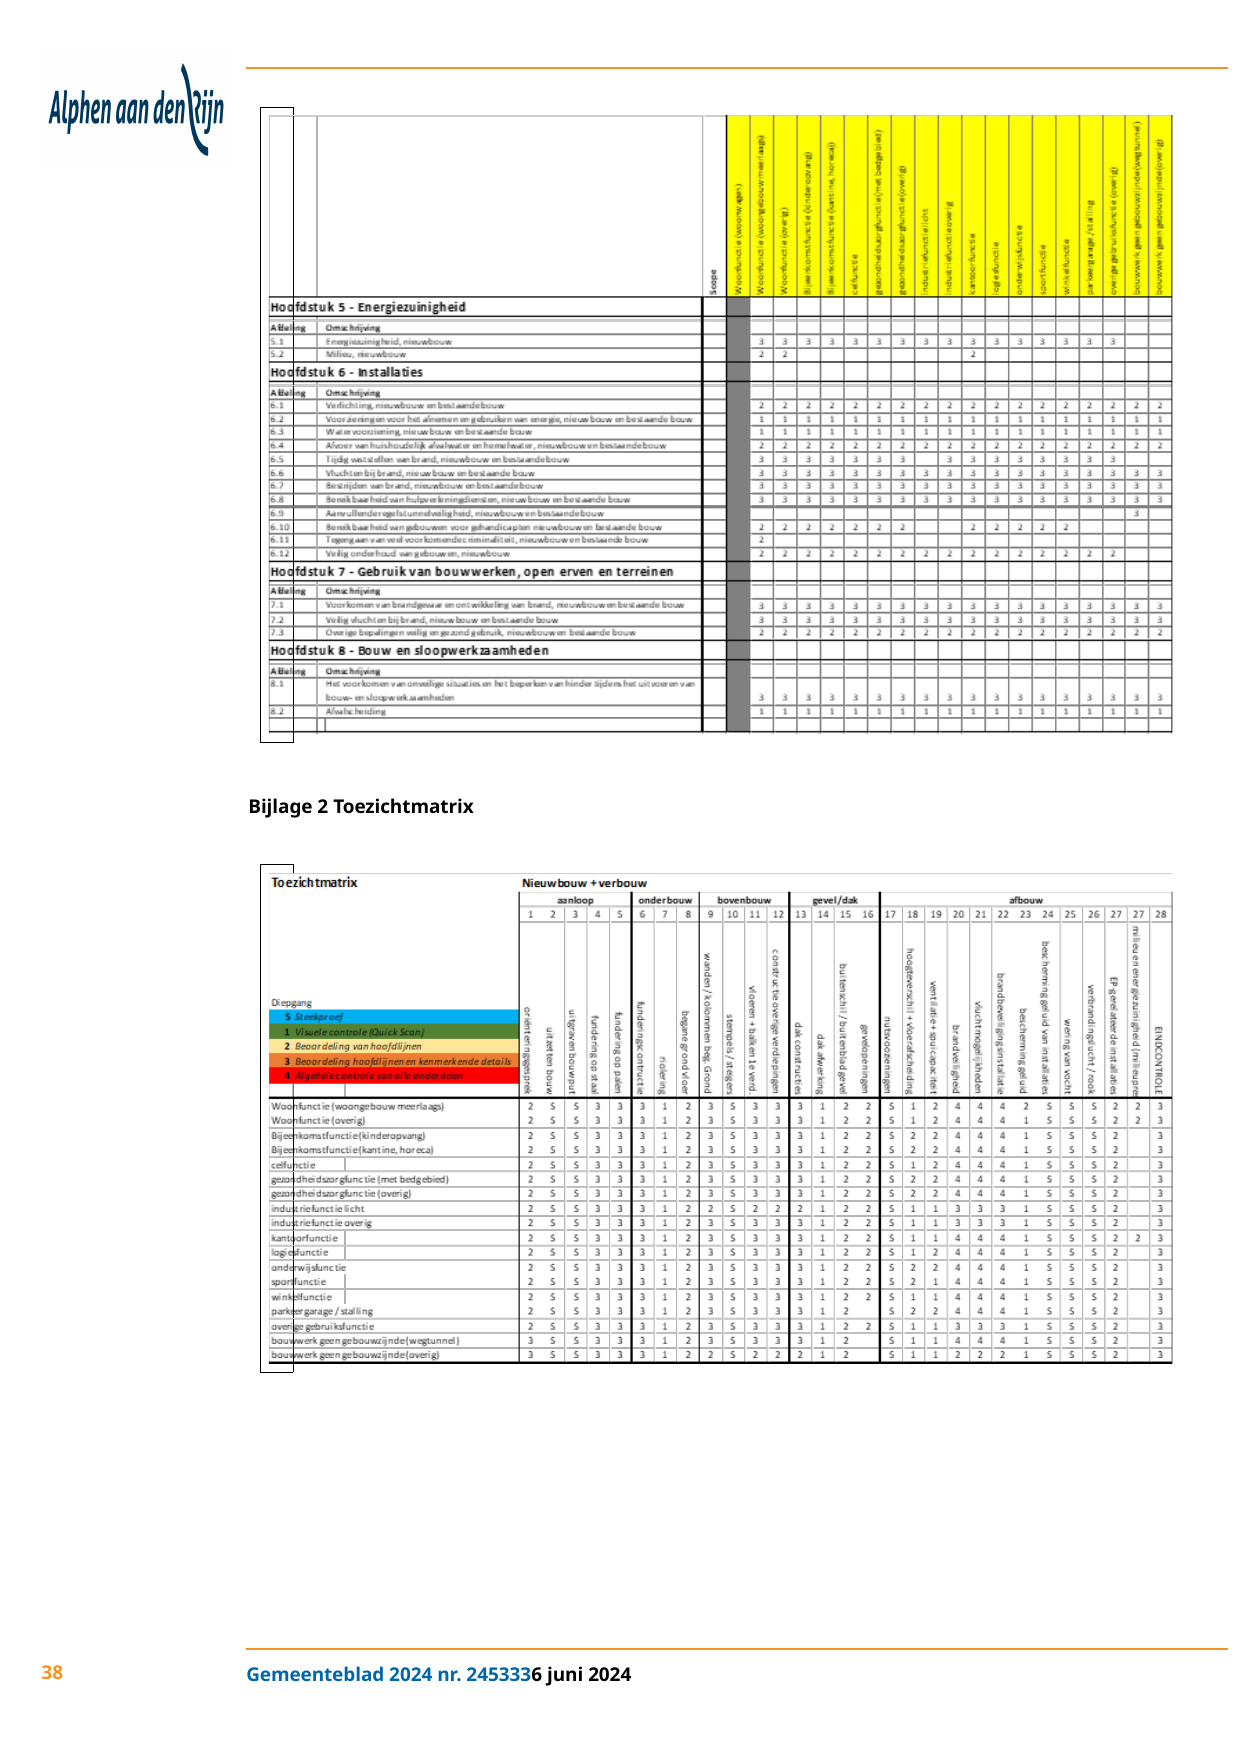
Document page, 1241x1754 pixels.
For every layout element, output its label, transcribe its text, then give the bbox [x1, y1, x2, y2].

picture [268, 873, 1173, 1364]
picture [41, 47, 231, 172]
picture [268, 115, 1173, 734]
text Bijlage 2 Toezichtmatrix [248, 793, 1152, 819]
